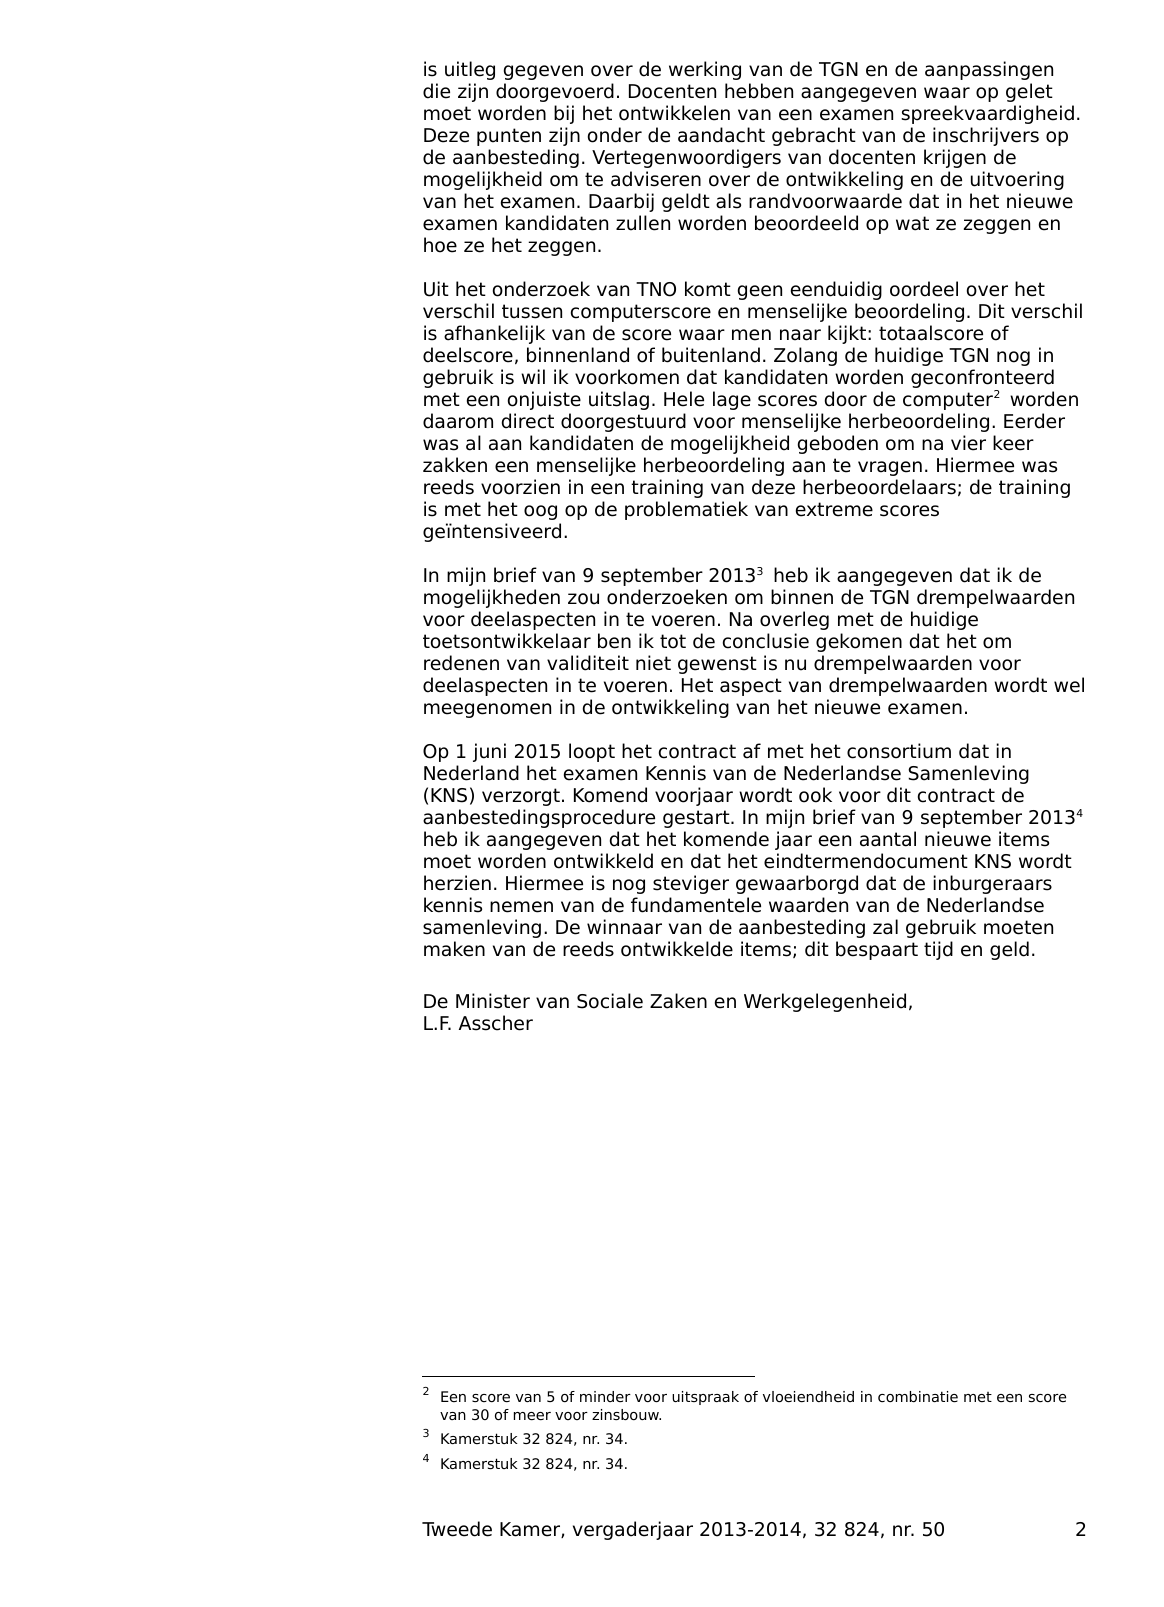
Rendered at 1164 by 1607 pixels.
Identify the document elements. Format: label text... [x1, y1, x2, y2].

text Een score van 5 of minder voor uitspraak of vloeiendheid in combinatie met een score van 30 of meer voor zinsbouw. [422, 1385, 1087, 1424]
text Op 1 juni 2015 loopt het contract af met het consortium dat in Nederland het examen Kennis van de Nederlandse Samenleving (KNS) verzorgt. Komend voorjaar wordt ook voor dit contract de aanbestedingsprocedure gestart. In mijn brief van 9 september 2013 heb ik aangegeven dat het komende jaar een aantal nieuwe items moet worden ontwikkeld en dat het eindtermendocument KNS wordt herzien. Hiermee is nog steviger gewaarborgd dat de inburgeraars kennis nemen van de fundamentele waarden van de Nederlandse samenleving. De winnaar van de aanbesteding zal gebruik moeten maken van de reeds ontwikkelde items; dit bespaart tijd en geld. [422, 741, 1087, 961]
text In mijn brief van 9 september 2013 heb ik aangegeven dat ik de mogelijkheden zou onderzoeken om binnen de TGN drempelwaarden voor deelaspecten in te voeren. Na overleg met de huidige toetsontwikkelaar ben ik tot de conclusie gekomen dat het om redenen van validiteit niet gewenst is nu drempelwaarden voor deelaspecten in te voeren. Het aspect van drempelwaarden wordt wel meegenomen in de ontwikkeling van het nieuwe examen. [422, 565, 1087, 719]
text is uitleg gegeven over de werking van de TGN en de aanpassingen die zijn doorgevoerd. Docenten hebben aangegeven waar op gelet moet worden bij het ontwikkelen van een examen spreekvaardigheid. Deze punten zijn onder de aandacht gebracht van de inschrijvers op de aanbesteding. Vertegenwoordigers van docenten krijgen de mogelijkheid om te adviseren over de ontwikkeling en de uitvoering van het examen. Daarbij geldt als randvoorwaarde dat in het nieuwe examen kandidaten zullen worden beoordeeld op wat ze zeggen en hoe ze het zeggen. [422, 59, 1087, 257]
text Uit het onderzoek van TNO komt geen eenduidig oordeel over het verschil tussen computerscore en menselijke beoordeling. Dit verschil is afhankelijk van de score waar men naar kijkt: totaalscore of deelscore, binnenland of buitenland. Zolang de huidige TGN nog in gebruik is wil ik voorkomen dat kandidaten worden geconfronteerd met een onjuiste uitslag. Hele lage scores door de computer worden daarom direct doorgestuurd voor menselijke herbeoordeling. Eerder was al aan kandidaten de mogelijkheid geboden om na vier keer zakken een menselijke herbeoordeling aan te vragen. Hiermee was reeds voorzien in een training van deze herbeoordelaars; de training is met het oog op de problematiek van extreme scores geïntensiveerd. [422, 279, 1087, 543]
text De Minister van Sociale Zaken en Werkgelegenheid, L.F. Asscher [422, 991, 1087, 1035]
text Kamerstuk 32 824, nr. 34. [422, 1452, 1087, 1474]
text Kamerstuk 32 824, nr. 34. [422, 1427, 1087, 1449]
